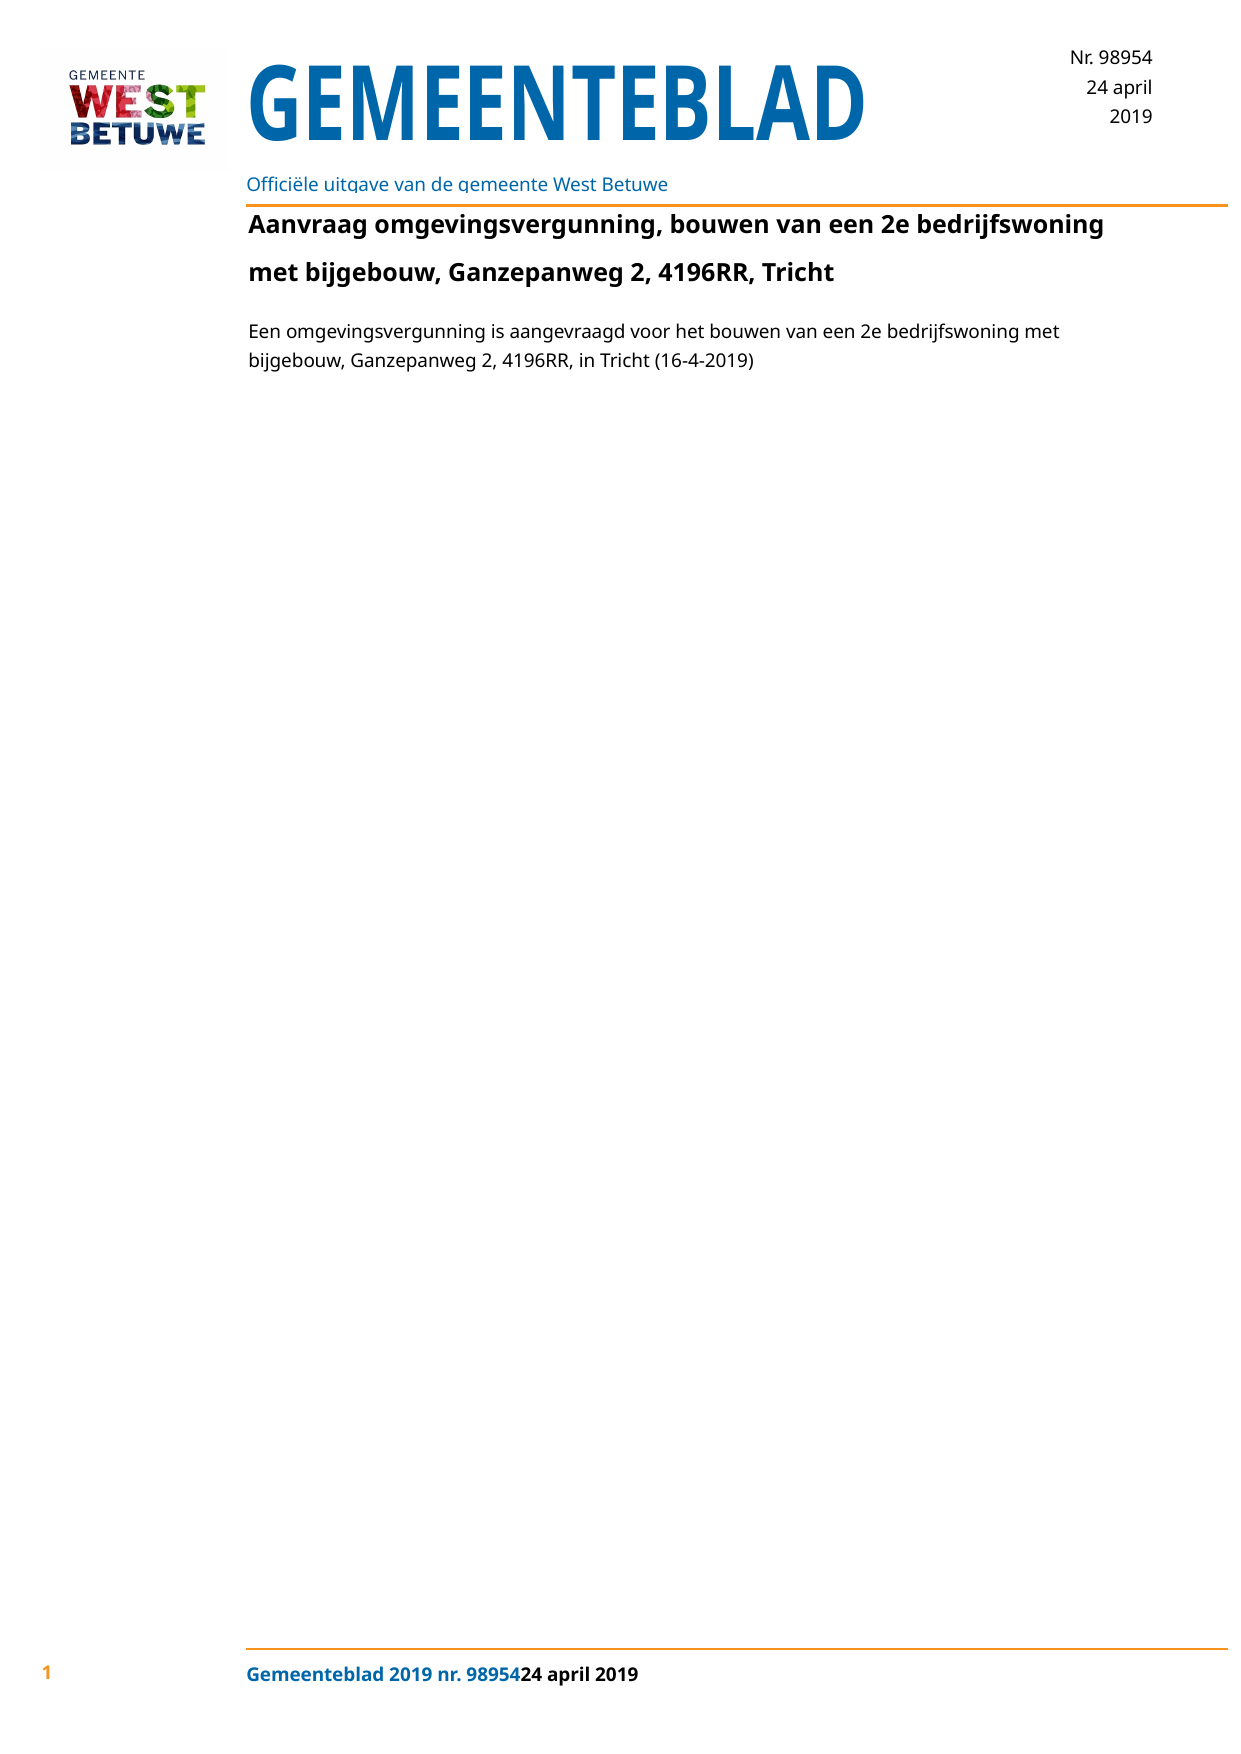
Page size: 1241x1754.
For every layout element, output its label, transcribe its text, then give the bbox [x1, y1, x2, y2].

picture [41, 47, 231, 172]
text Aanvraag omgevingsvergunning, bouwen van een 2e bedrijfswoning met bijgebouw, Ganzepanweg 2, 4196RR, Tricht [248, 207, 1152, 288]
text Een omgevingsvergunning is aangevraagd voor het bouwen van een 2e bedrijfswoning met bijgebouw, Ganzepanweg 2, 4196RR, in Tricht (16-4-2019) [248, 318, 1152, 373]
